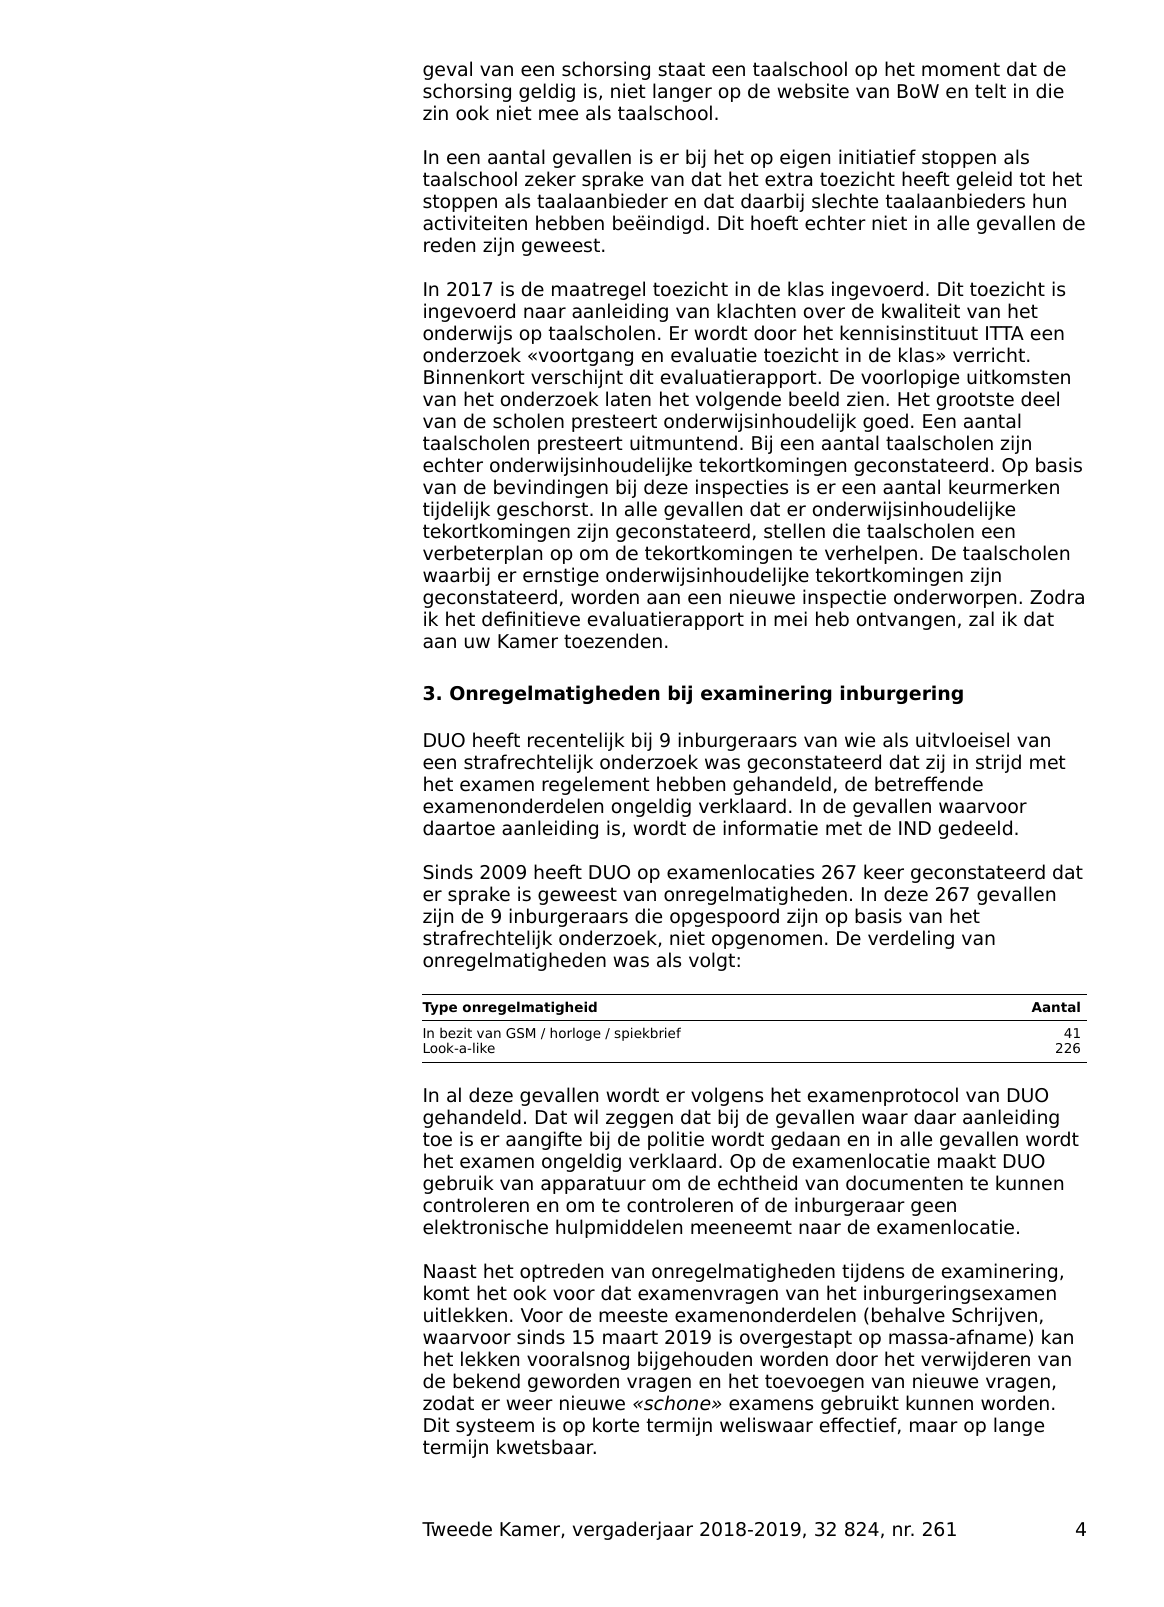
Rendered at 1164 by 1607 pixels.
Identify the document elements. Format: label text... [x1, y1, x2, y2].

text Sinds 2009 heeft DUO op examenlocaties 267 keer geconstateerd dat er sprake is geweest van onregelmatigheden. In deze 267 gevallen zijn de 9 inburgeraars die opgespoord zijn op basis van het strafrechtelijk onderzoek, niet opgenomen. De verdeling van onregelmatigheden was als volgt: [422, 862, 1087, 972]
text In 2017 is de maatregel toezicht in de klas ingevoerd. Dit toezicht is ingevoerd naar aanleiding van klachten over de kwaliteit van het onderwijs op taalscholen. Er wordt door het kennisinstituut ITTA een onderzoek «voortgang en evaluatie toezicht in de klas» verricht. Binnenkort verschijnt dit evaluatierapport. De voorlopige uitkomsten van het onderzoek laten het volgende beeld zien. Het grootste deel van de scholen presteert onderwijsinhoudelijk goed. Een aantal taalscholen presteert uitmuntend. Bij een aantal taalscholen zijn echter onderwijsinhoudelijke tekortkomingen geconstateerd. Op basis van de bevindingen bij deze inspecties is er een aantal keurmerken tijdelijk geschorst. In alle gevallen dat er onderwijsinhoudelijke tekortkomingen zijn geconstateerd, stellen die taalscholen een verbeterplan op om de tekortkomingen te verhelpen. De taalscholen waarbij er ernstige onderwijsinhoudelijke tekortkomingen zijn geconstateerd, worden aan een nieuwe inspectie onderworpen. Zodra ik het definitieve evaluatierapport in mei heb ontvangen, zal ik dat aan uw Kamer toezenden. [422, 279, 1087, 653]
text Dit systeem is op korte termijn weliswaar effectief, maar op lange termijn kwetsbaar. [422, 1415, 1087, 1459]
text geval van een schorsing staat een taalschool op het moment dat de schorsing geldig is, niet langer op de website van BoW en telt in die zin ook niet mee als taalschool. [422, 59, 1087, 125]
text In een aantal gevallen is er bij het op eigen initiatief stoppen als taalschool zeker sprake van dat het extra toezicht heeft geleid tot het stoppen als taalaanbieder en dat daarbij slechte taalaanbieders hun activiteiten hebben beëindigd. Dit hoeft echter niet in alle gevallen de reden zijn geweest. [422, 147, 1087, 257]
table_cell In bezit van GSM / horloge / spiekbrief [422, 1021, 983, 1041]
table_cell 41 [983, 1021, 1087, 1041]
text Naast het optreden van onregelmatigheden tijdens de examinering, komt het ook voor dat examenvragen van het inburgeringsexamen uitlekken. Voor de meeste examenonderdelen (behalve Schrijven, waarvoor sinds 15 maart 2019 is overgestapt op massa-afname) kan het lekken vooralsnog bijgehouden worden door het verwijderen van de bekend geworden vragen en het toevoegen van nieuwe vragen, zodat er weer nieuwe «schone» examens gebruikt kunnen worden. [422, 1261, 1087, 1415]
subtitle 3. Onregelmatigheden bij examinering inburgering [422, 683, 1087, 705]
table_header Aantal [983, 995, 1087, 1020]
text DUO heeft recentelijk bij 9 inburgeraars van wie als uitvloeisel van een strafrechtelijk onderzoek was geconstateerd dat zij in strijd met het examen regelement hebben gehandeld, de betreffende examenonderdelen ongeldig verklaard. In de gevallen waarvoor daartoe aanleiding is, wordt de informatie met de IND gedeeld. [422, 730, 1087, 840]
table_header Type onregelmatigheid [422, 995, 983, 1020]
table_cell Look-a-like [422, 1041, 983, 1062]
table_cell 226 [983, 1041, 1087, 1062]
text In al deze gevallen wordt er volgens het examenprotocol van DUO gehandeld. Dat wil zeggen dat bij de gevallen waar daar aanleiding toe is er aangifte bij de politie wordt gedaan en in alle gevallen wordt het examen ongeldig verklaard. Op de examenlocatie maakt DUO gebruik van apparatuur om de echtheid van documenten te kunnen controleren en om te controleren of de inburgeraar geen elektronische hulpmiddelen meeneemt naar de examenlocatie. [422, 1085, 1087, 1239]
